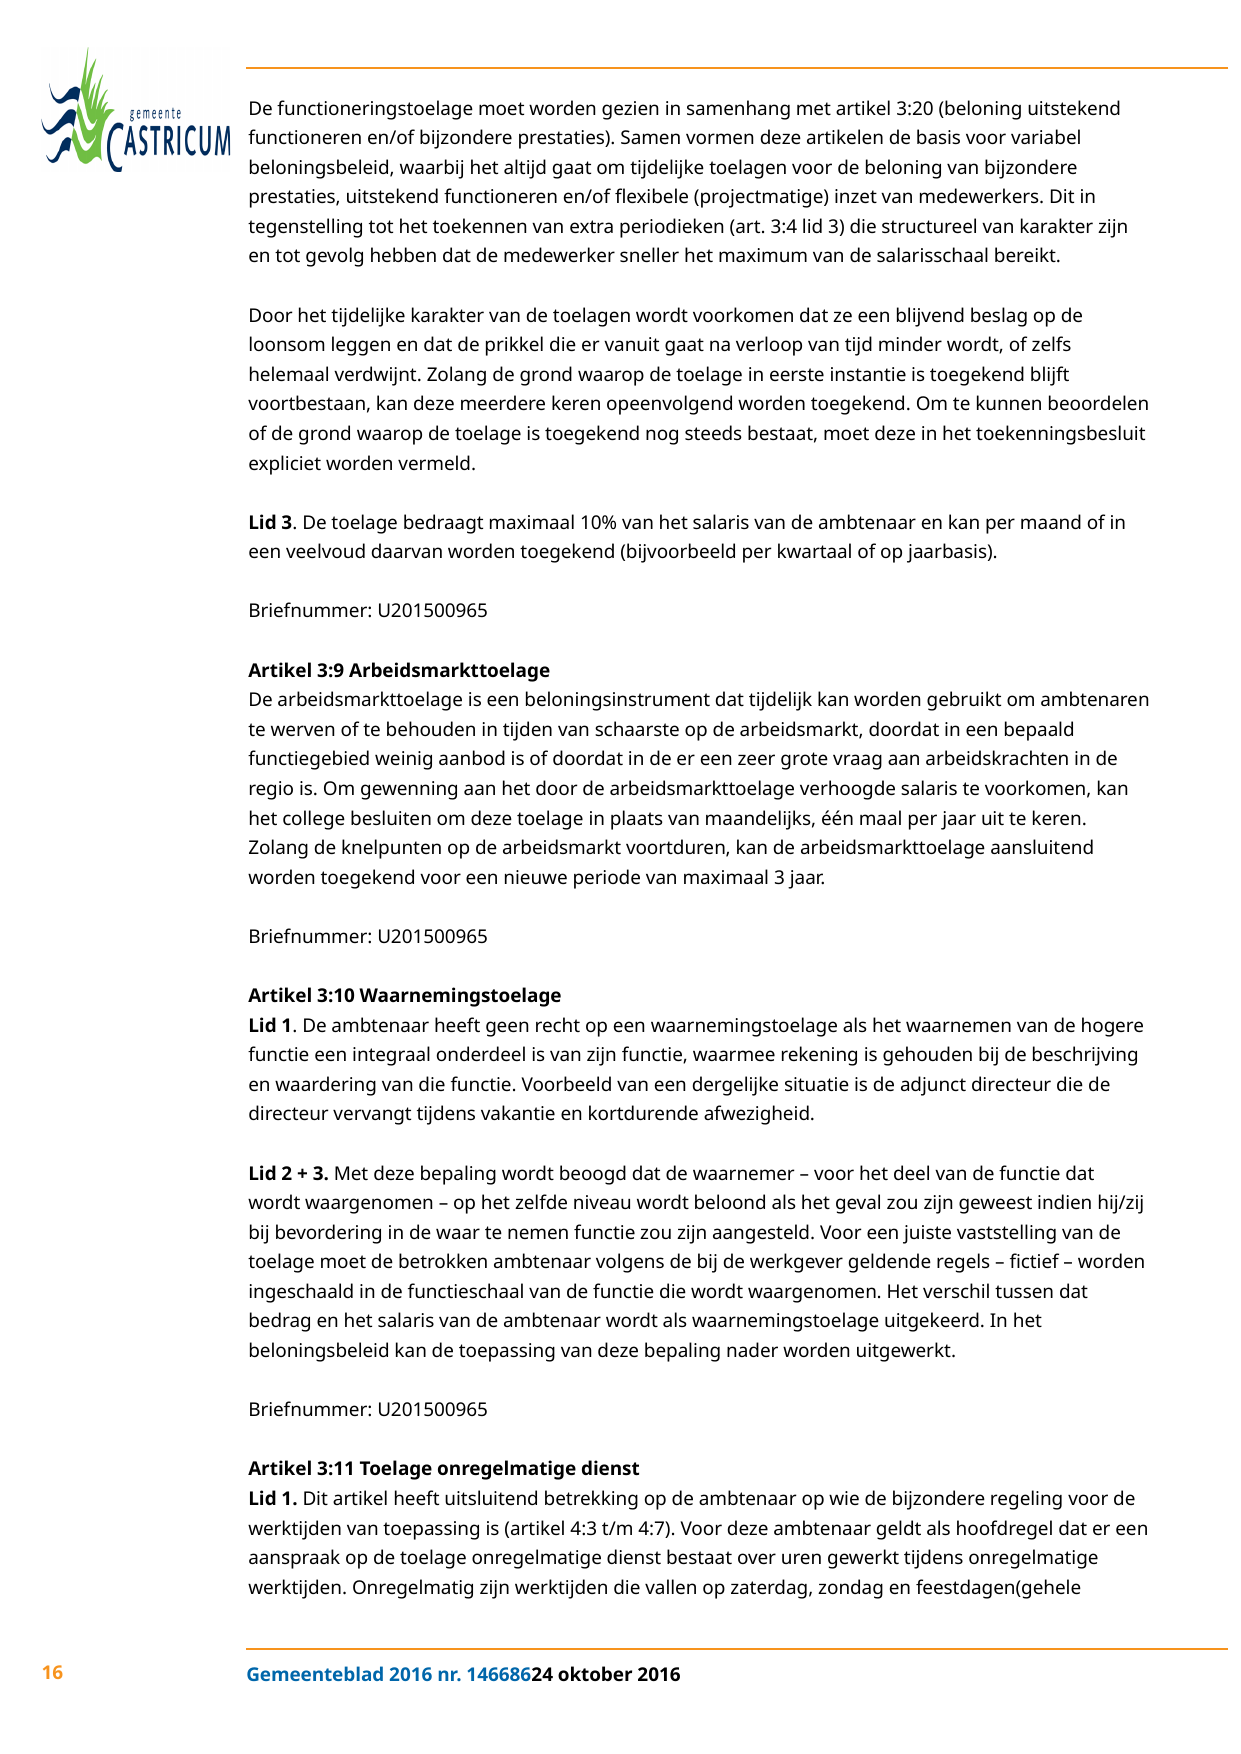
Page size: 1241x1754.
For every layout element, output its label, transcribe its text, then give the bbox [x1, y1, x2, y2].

text De arbeidsmarkttoelage is een beloningsinstrument dat tijdelijk kan worden gebruikt om ambtenaren te werven of te behouden in tijden van schaarste op de arbeidsmarkt, doordat in een bepaald functiegebied weinig aanbod is of doordat in de er een zeer grote vraag aan arbeidskrachten in de regio is. Om gewenning aan het door de arbeidsmarkttoelage verhoogde salaris te voorkomen, kan het college besluiten om deze toelage in plaats van maandelijks, één maal per jaar uit te keren. Zolang de knelpunten op de arbeidsmarkt voortduren, kan de arbeidsmarkttoelage aansluitend worden toegekend voor een nieuwe periode van maximaal 3 jaar. [248, 686, 1152, 890]
text Briefnummer: U201500965 [248, 923, 1152, 949]
text Lid 2 + 3. Met deze bepaling wordt beoogd dat de waarnemer – voor het deel van de functie dat wordt waargenomen – op het zelfde niveau wordt beloond als het geval zou zijn geweest indien hij/zij bij bevordering in de waar te nemen functie zou zijn aangesteld. Voor een juiste vaststelling van de toelage moet de betrokken ambtenaar volgens de bij de werkgever geldende regels – fictief – worden ingeschaald in de functieschaal van de functie die wordt waargenomen. Het verschil tussen dat bedrag en het salaris van de ambtenaar wordt als waarnemingstoelage uitgekeerd. In het beloningsbeleid kan de toepassing van deze bepaling nader worden uitgewerkt. [248, 1160, 1152, 1363]
text Lid 1. De ambtenaar heeft geen recht op een waarnemingstoelage als het waarnemen van de hogere functie een integraal onderdeel is van zijn functie, waarmee rekening is gehouden bij de beschrijving en waardering van die functie. Voorbeeld van een dergelijke situatie is de adjunct directeur die de directeur vervangt tijdens vakantie en kortdurende afwezigheid. [248, 1012, 1152, 1126]
text Door het tijdelijke karakter van de toelagen wordt voorkomen dat ze een blijvend beslag op de loonsom leggen en dat de prikkel die er vanuit gaat na verloop van tijd minder wordt, of zelfs helemaal verdwijnt. Zolang de grond waarop de toelage in eerste instantie is toegekend blijft voortbestaan, kan deze meerdere keren opeenvolgend worden toegekend. Om te kunnen beoordelen of de grond waarop de toelage is toegekend nog steeds bestaat, moet deze in het toekenningsbesluit expliciet worden vermeld. [248, 302, 1152, 476]
text Artikel 3:11 Toelage onregelmatige dienst [248, 1456, 1152, 1481]
text Artikel 3:10 Waarnemingstoelage [248, 982, 1152, 1008]
picture [41, 47, 231, 172]
text Lid 3. De toelage bedraagt maximaal 10% van het salaris van de ambtenaar en kan per maand of in een veelvoud daarvan worden toegekend (bijvoorbeeld per kwartaal of op jaarbasis). [248, 509, 1152, 564]
text De functioneringstoelage moet worden gezien in samenhang met artikel 3:20 (beloning uitstekend functioneren en/of bijzondere prestaties). Samen vormen deze artikelen de basis voor variabel beloningsbeleid, waarbij het altijd gaat om tijdelijke toelagen voor de beloning van bijzondere prestaties, uitstekend functioneren en/of flexibele (projectmatige) inzet van medewerkers. Dit in tegenstelling tot het toekennen van extra periodieken (art. 3:4 lid 3) die structureel van karakter zijn en tot gevolg hebben dat de medewerker sneller het maximum van de salarisschaal bereikt. [248, 95, 1152, 268]
text Briefnummer: U201500965 [248, 1396, 1152, 1422]
text Lid 1. Dit artikel heeft uitsluitend betrekking op de ambtenaar op wie de bijzondere regeling voor de werktijden van toepassing is (artikel 4:3 t/m 4:7). Voor deze ambtenaar geldt als hoofdregel dat er een aanspraak op de toelage onregelmatige dienst bestaat over uren gewerkt tijdens onregelmatige werktijden. Onregelmatig zijn werktijden die vallen op zaterdag, zondag en feestdagen(gehele [248, 1485, 1152, 1600]
text Artikel 3:9 Arbeidsmarkttoelage [248, 657, 1152, 683]
text Briefnummer: U201500965 [248, 598, 1152, 623]
